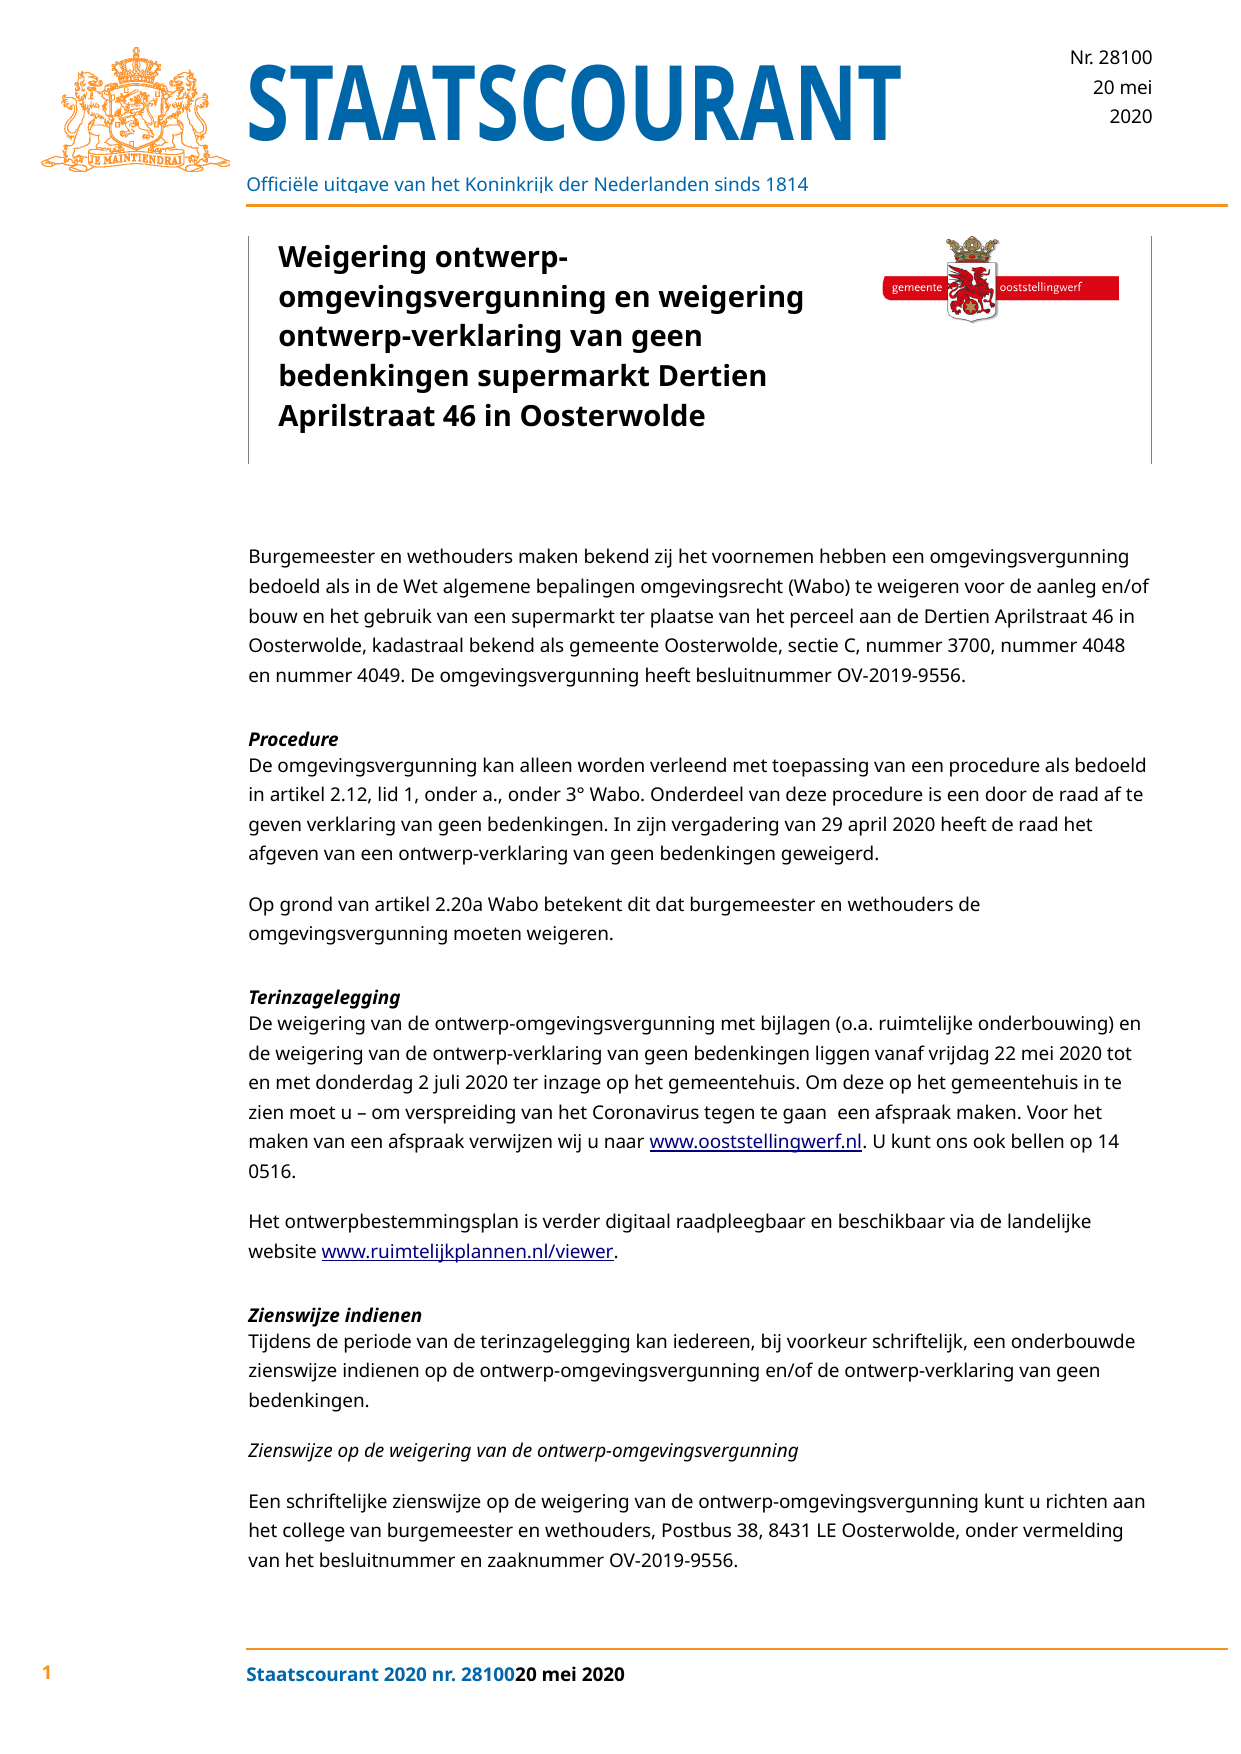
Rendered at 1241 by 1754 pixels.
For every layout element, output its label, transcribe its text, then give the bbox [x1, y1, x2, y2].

text Op grond van artikel 2.20a Wabo betekent dit dat burgemeester en wethouders de omgevingsvergunning moeten weigeren. [248, 891, 1152, 946]
picture [41, 47, 231, 172]
table_header Weigering ontwerp-omgevingsvergunning en weigering ontwerp-verklaring van geen bedenkingen supermarkt Dertien Aprilstraat 46 in Oosterwolde [249, 236, 850, 464]
text Zienswijze indienen [248, 1302, 1152, 1328]
table_header [850, 236, 1151, 464]
text Tijdens de periode van de terinzagelegging kan iedereen, bij voorkeur schriftelijk, een onderbouwde zienswijze indienen op de ontwerp-omgevingsvergunning en/of de ontwerp-verklaring van geen bedenkingen. [248, 1328, 1152, 1413]
text Burgemeester en wethouders maken bekend zij het voornemen hebben een omgevingsvergunning bedoeld als in de Wet algemene bepalingen omgevingsrecht (Wabo) te weigeren voor de aanleg en/of bouw en het gebruik van een supermarkt ter plaatse van het perceel aan de Dertien Aprilstraat 46 in Oosterwolde, kadastraal bekend als gemeente Oosterwolde, sectie C, nummer 3700, nummer 4048 en nummer 4049. De omgevingsvergunning heeft besluitnummer OV-2019-9556. [248, 544, 1152, 688]
text De weigering van de ontwerp-omgevingsvergunning met bijlagen (o.a. ruimtelijke onderbouwing) en de weigering van de ontwerp-verklaring van geen bedenkingen liggen vanaf vrijdag 22 mei 2020 tot en met donderdag 2 juli 2020 ter inzage op het gemeentehuis. Om deze op het gemeentehuis in te zien moet u – om verspreiding van het Coronavirus tegen te gaan een afspraak maken. Voor het maken van een afspraak verwijzen wij u naar www.ooststellingwerf.nl. U kunt ons ook bellen op 14 0516. [248, 1010, 1152, 1184]
text De omgevingsvergunning kan alleen worden verleend met toepassing van een procedure als bedoeld in artikel 2.12, lid 1, onder a., onder 3° Wabo. Onderdeel van deze procedure is een door de raad af te geven verklaring van geen bedenkingen. In zijn vergadering van 29 april 2020 heeft de raad het afgeven van een ontwerp-verklaring van geen bedenkingen geweigerd. [248, 752, 1152, 866]
text Het ontwerpbestemmingsplan is verder digitaal raadpleegbaar en beschikbaar via de landelijke website www.ruimtelijkplannen.nl/viewer. [248, 1208, 1152, 1264]
text Procedure [248, 726, 1152, 752]
text Terinzagelegging [248, 984, 1152, 1010]
picture [882, 236, 1119, 327]
text Zienswijze op de weigering van de ontwerp-omgevingsvergunning [248, 1437, 1152, 1463]
text Een schriftelijke zienswijze op de weigering van de ontwerp-omgevingsvergunning kunt u richten aan het college van burgemeester en wethouders, Postbus 38, 8431 LE Oosterwolde, onder vermelding van het besluitnummer en zaaknummer OV-2019-9556. [248, 1488, 1152, 1573]
